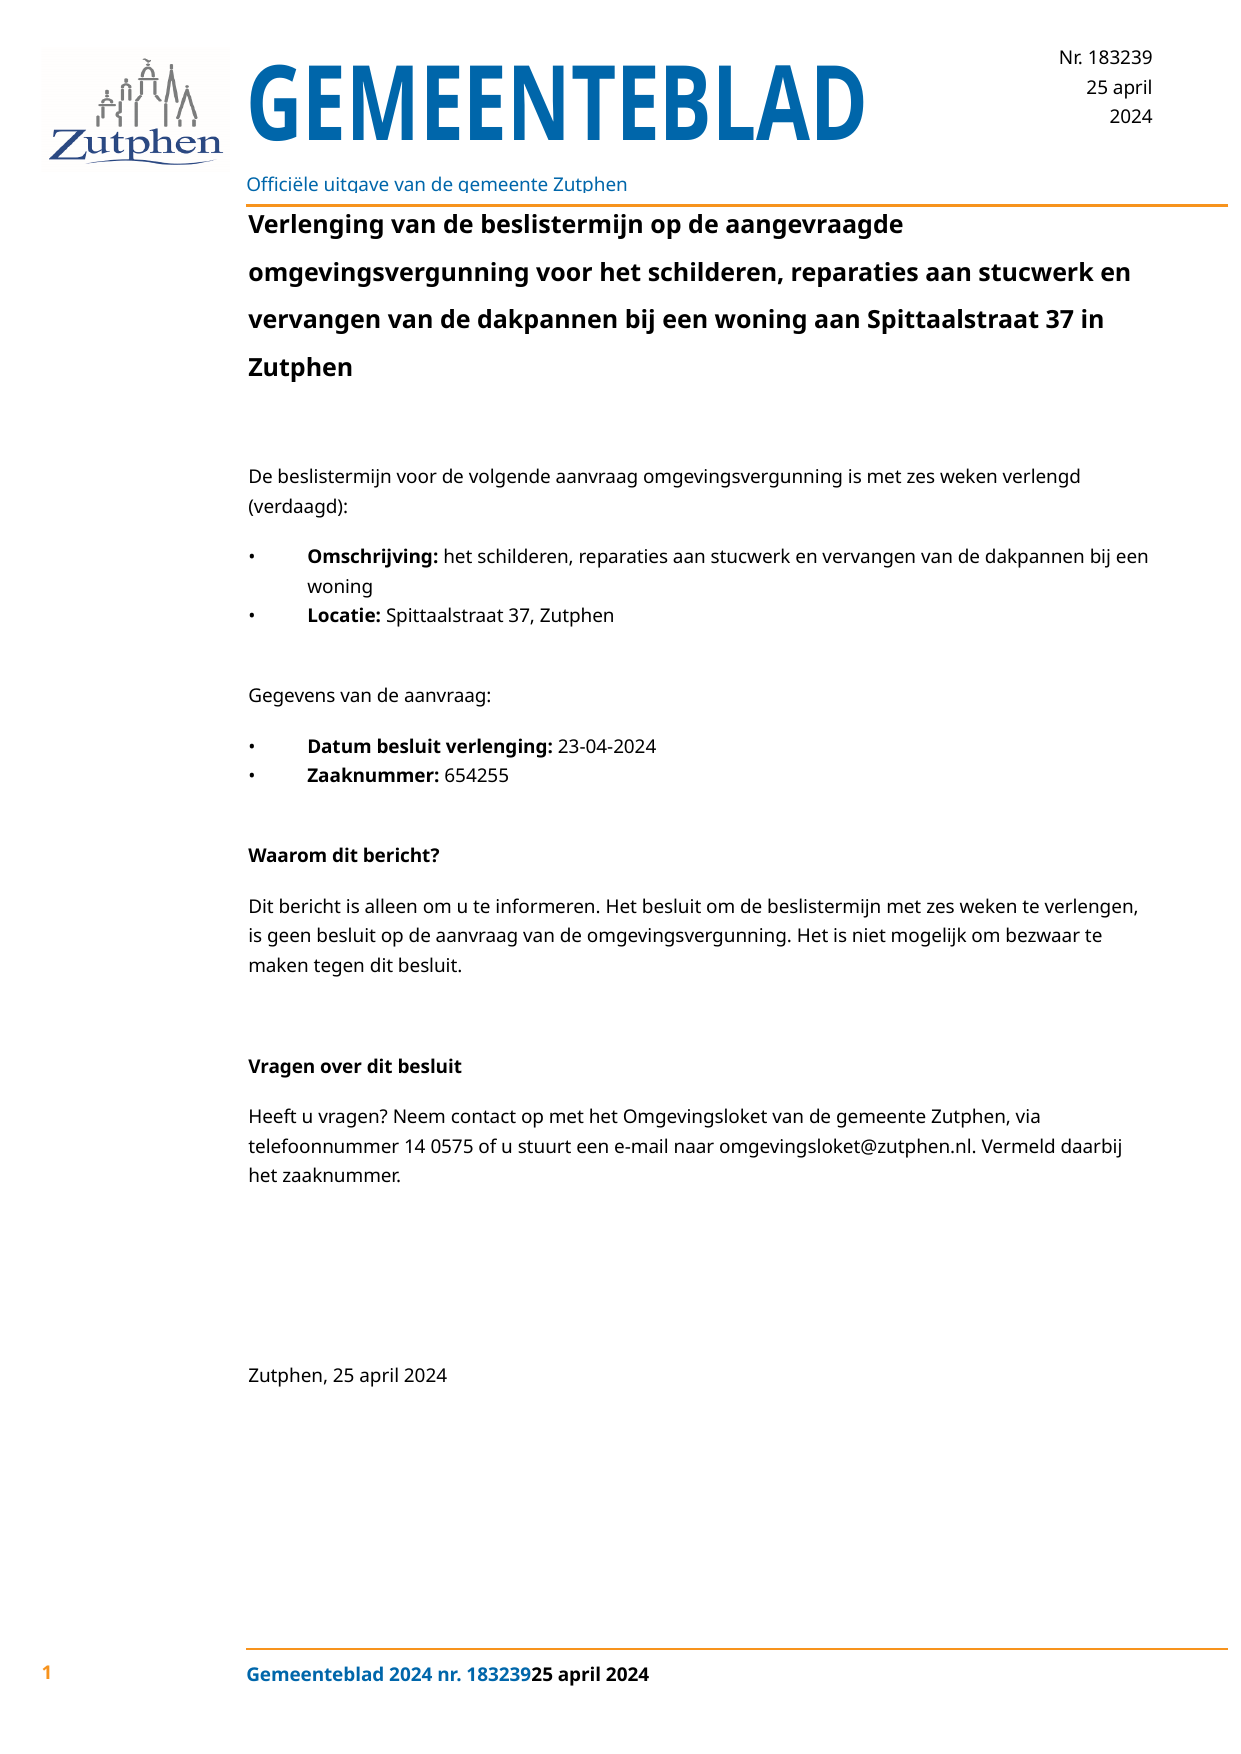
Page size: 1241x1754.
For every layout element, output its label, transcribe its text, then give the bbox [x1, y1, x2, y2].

text Gegevens van de aanvraag: [248, 683, 1152, 708]
text Dit bericht is alleen om u te informeren. Het besluit om de beslistermijn met zes weken te verlengen, is geen besluit op de aanvraag van de omgevingsvergunning. Het is niet mogelijk om bezwaar te maken tegen dit besluit. [248, 893, 1152, 978]
picture [41, 47, 231, 172]
text Zutphen, 25 april 2024 [248, 1362, 1152, 1387]
text Heeft u vragen? Neem contact op met het Omgevingsloket van de gemeente Zutphen, via telefoonnummer 14 0575 of u stuurt een e-mail naar omgevingsloket@zutphen.nl. Vermeld daarbij het zaaknummer. [248, 1103, 1152, 1188]
text Waarom dit bericht? [248, 843, 1152, 868]
list Zaaknummer: 654255 [248, 763, 1152, 788]
text De beslistermijn voor de volgende aanvraag omgevingsvergunning is met zes weken verlengd (verdaagd): [248, 463, 1152, 519]
text Vragen over dit besluit [248, 1053, 1152, 1079]
list Locatie: Spittaalstraat 37, Zutphen [248, 603, 1152, 628]
list Omschrijving: het schilderen, reparaties aan stucwerk en vervangen van de dakpannen bij een woning [248, 543, 1152, 599]
list Datum besluit verlenging: 23-04-2024 [248, 733, 1152, 759]
text Verlenging van de beslistermijn op de aangevraagde omgevingsvergunning voor het schilderen, reparaties aan stucwerk en vervangen van de dakpannen bij een woning aan Spittaalstraat 37 in Zutphen [248, 207, 1152, 384]
